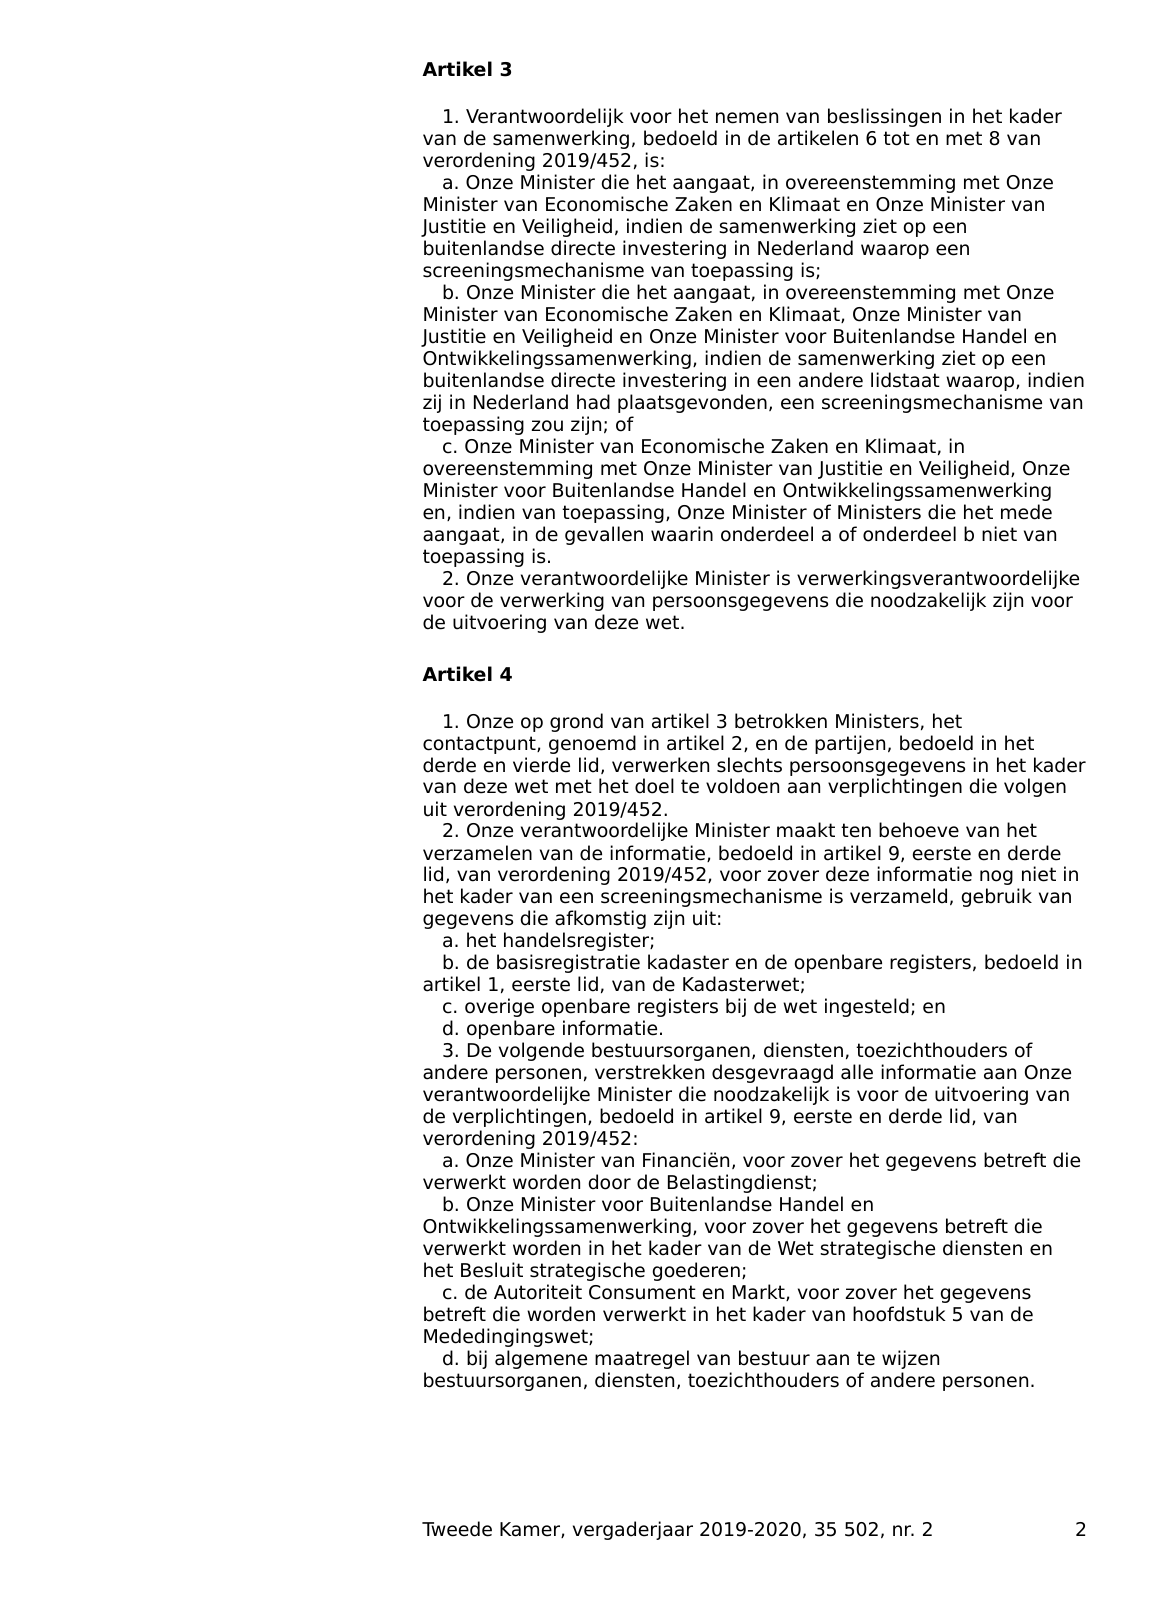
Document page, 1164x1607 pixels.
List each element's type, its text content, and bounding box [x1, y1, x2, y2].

text c. de Autoriteit Consument en Markt, voor zover het gegevens betreft die worden verwerkt in het kader van hoofdstuk 5 van de Mededingingswet; [422, 1282, 1087, 1348]
text d. openbare informatie. [422, 1018, 1087, 1040]
text b. Onze Minister die het aangaat, in overeenstemming met Onze Minister van Economische Zaken en Klimaat, Onze Minister van Justitie en Veiligheid en Onze Minister voor Buitenlandse Handel en Ontwikkelingssamenwerking, indien de samenwerking ziet op een buitenlandse directe investering in een andere lidstaat waarop, indien zij in Nederland had plaatsgevonden, een screeningsmechanisme van toepassing zou zijn; of [422, 282, 1087, 436]
subtitle Artikel 4 [422, 663, 1087, 686]
text 2. Onze verantwoordelijke Minister is verwerkingsverantwoordelijke voor de verwerking van persoonsgegevens die noodzakelijk zijn voor de uitvoering van deze wet. [422, 568, 1087, 633]
text b. de basisregistratie kadaster en de openbare registers, bedoeld in artikel 1, eerste lid, van de Kadasterwet; [422, 952, 1087, 996]
text a. het handelsregister; [422, 930, 1087, 952]
text b. Onze Minister voor Buitenlandse Handel en Ontwikkelingssamenwerking, voor zover het gegevens betreft die verwerkt worden in het kader van de Wet strategische diensten en het Besluit strategische goederen; [422, 1194, 1087, 1282]
text c. overige openbare registers bij de wet ingesteld; en [422, 996, 1087, 1018]
text 2. Onze verantwoordelijke Minister maakt ten behoeve van het verzamelen van de informatie, bedoeld in artikel 9, eerste en derde lid, van verordening 2019/452, voor zover deze informatie nog niet in het kader van een screeningsmechanisme is verzameld, gebruik van gegevens die afkomstig zijn uit: [422, 820, 1087, 930]
text 3. De volgende bestuursorganen, diensten, toezichthouders of andere personen, verstrekken desgevraagd alle informatie aan Onze verantwoordelijke Minister die noodzakelijk is voor de uitvoering van de verplichtingen, bedoeld in artikel 9, eerste en derde lid, van verordening 2019/452: [422, 1040, 1087, 1150]
text 1. Onze op grond van artikel 3 betrokken Ministers, het contactpunt, genoemd in artikel 2, en de partijen, bedoeld in het derde en vierde lid, verwerken slechts persoonsgegevens in het kader van deze wet met het doel te voldoen aan verplichtingen die volgen uit verordening 2019/452. [422, 711, 1087, 820]
text d. bij algemene maatregel van bestuur aan te wijzen bestuursorganen, diensten, toezichthouders of andere personen. [422, 1348, 1087, 1392]
text 1. Verantwoordelijk voor het nemen van beslissingen in het kader van de samenwerking, bedoeld in de artikelen 6 tot en met 8 van verordening 2019/452, is: [422, 106, 1087, 172]
text c. Onze Minister van Economische Zaken en Klimaat, in overeenstemming met Onze Minister van Justitie en Veiligheid, Onze Minister voor Buitenlandse Handel en Ontwikkelingssamenwerking en, indien van toepassing, Onze Minister of Ministers die het mede aangaat, in de gevallen waarin onderdeel a of onderdeel b niet van toepassing is. [422, 436, 1087, 568]
subtitle Artikel 3 [422, 59, 1087, 81]
text a. Onze Minister van Financiën, voor zover het gegevens betreft die verwerkt worden door de Belastingdienst; [422, 1150, 1087, 1194]
text a. Onze Minister die het aangaat, in overeenstemming met Onze Minister van Economische Zaken en Klimaat en Onze Minister van Justitie en Veiligheid, indien de samenwerking ziet op een buitenlandse directe investering in Nederland waarop een screeningsmechanisme van toepassing is; [422, 172, 1087, 282]
